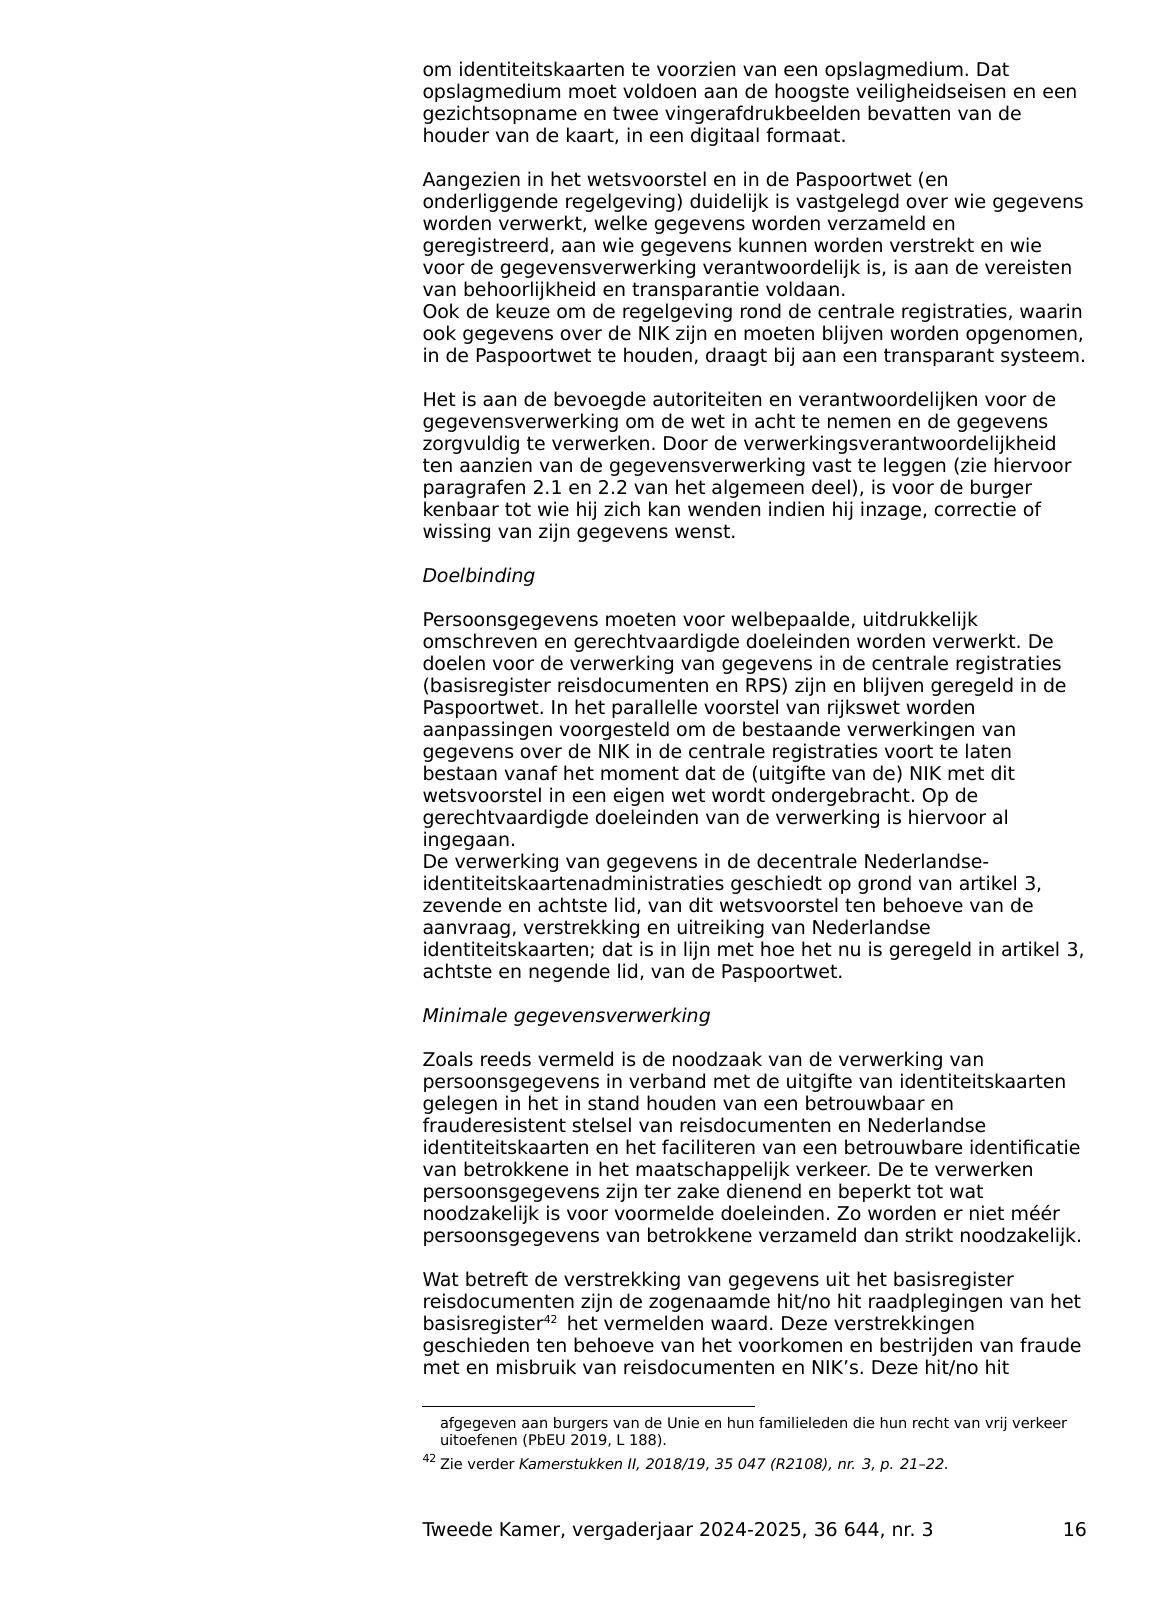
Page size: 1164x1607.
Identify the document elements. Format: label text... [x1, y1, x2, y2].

text om identiteitskaarten te voorzien van een opslagmedium. Dat opslagmedium moet voldoen aan de hoogste veiligheidseisen en een gezichtsopname en twee vingerafdrukbeelden bevatten van de houder van de kaart, in een digitaal formaat. [422, 59, 1087, 147]
text Het is aan de bevoegde autoriteiten en verantwoordelijken voor de gegevensverwerking om de wet in acht te nemen en de gegevens zorgvuldig te verwerken. Door de verwerkingsverantwoordelijkheid ten aanzien van de gegevensverwerking vast te leggen (zie hiervoor paragrafen 2.1 en 2.2 van het algemeen deel), is voor de burger kenbaar tot wie hij zich kan wenden indien hij inzage, correctie of wissing van zijn gegevens wenst. [422, 389, 1087, 543]
text Zie verder Kamerstukken II, 2018/19, 35 047 (R2108), nr. 3, p. 21–22. [422, 1452, 1087, 1474]
text Wat betreft de verstrekking van gegevens uit het basisregister reisdocumenten zijn de zogenaamde hit/no hit raadplegingen van het basisregister het vermelden waard. Deze verstrekkingen geschieden ten behoeve van het voorkomen en bestrijden van fraude met en misbruik van reisdocumenten en NIK’s. Deze hit/no hit [422, 1269, 1087, 1379]
text Persoonsgegevens moeten voor welbepaalde, uitdrukkelijk omschreven en gerechtvaardigde doeleinden worden verwerkt. De doelen voor de verwerking van gegevens in de centrale registraties (basisregister reisdocumenten en RPS) zijn en blijven geregeld in de Paspoortwet. In het parallelle voorstel van rijkswet worden aanpassingen voorgesteld om de bestaande verwerkingen van gegevens over de NIK in de centrale registraties voort te laten bestaan vanaf het moment dat de (uitgifte van de) NIK met dit wetsvoorstel in een eigen wet wordt ondergebracht. Op de gerechtvaardigde doeleinden van de verwerking is hiervoor al ingegaan. [422, 609, 1087, 851]
subtitle Minimale gegevensverwerking [422, 1005, 1087, 1027]
text Ook de keuze om de regelgeving rond de centrale registraties, waarin ook gegevens over de NIK zijn en moeten blijven worden opgenomen, in de Paspoortwet te houden, draagt bij aan een transparant systeem. [422, 301, 1087, 367]
text Zoals reeds vermeld is de noodzaak van de verwerking van persoonsgegevens in verband met de uitgifte van identiteitskaarten gelegen in het in stand houden van een betrouwbaar en frauderesistent stelsel van reisdocumenten en Nederlandse identiteitskaarten en het faciliteren van een betrouwbare identificatie van betrokkene in het maatschappelijk verkeer. De te verwerken persoonsgegevens zijn ter zake dienend en beperkt tot wat noodzakelijk is voor voormelde doeleinden. Zo worden er niet méér persoonsgegevens van betrokkene verzameld dan strikt noodzakelijk. [422, 1049, 1087, 1247]
text Aangezien in het wetsvoorstel en in de Paspoortwet (en onderliggende regelgeving) duidelijk is vastgelegd over wie gegevens worden verwerkt, welke gegevens worden verzameld en geregistreerd, aan wie gegevens kunnen worden verstrekt en wie voor de gegevensverwerking verantwoordelijk is, is aan de vereisten van behoorlijkheid en transparantie voldaan. [422, 169, 1087, 301]
subtitle Doelbinding [422, 565, 1087, 587]
text De verwerking van gegevens in de decentrale Nederlandse-identiteitskaartenadministraties geschiedt op grond van artikel 3, zevende en achtste lid, van dit wetsvoorstel ten behoeve van de aanvraag, verstrekking en uitreiking van Nederlandse identiteitskaarten; dat is in lijn met hoe het nu is geregeld in artikel 3, achtste en negende lid, van de Paspoortwet. [422, 851, 1087, 983]
text afgegeven aan burgers van de Unie en hun familieleden die hun recht van vrij verkeer uitoefenen (PbEU 2019, L 188). [422, 1416, 1087, 1449]
